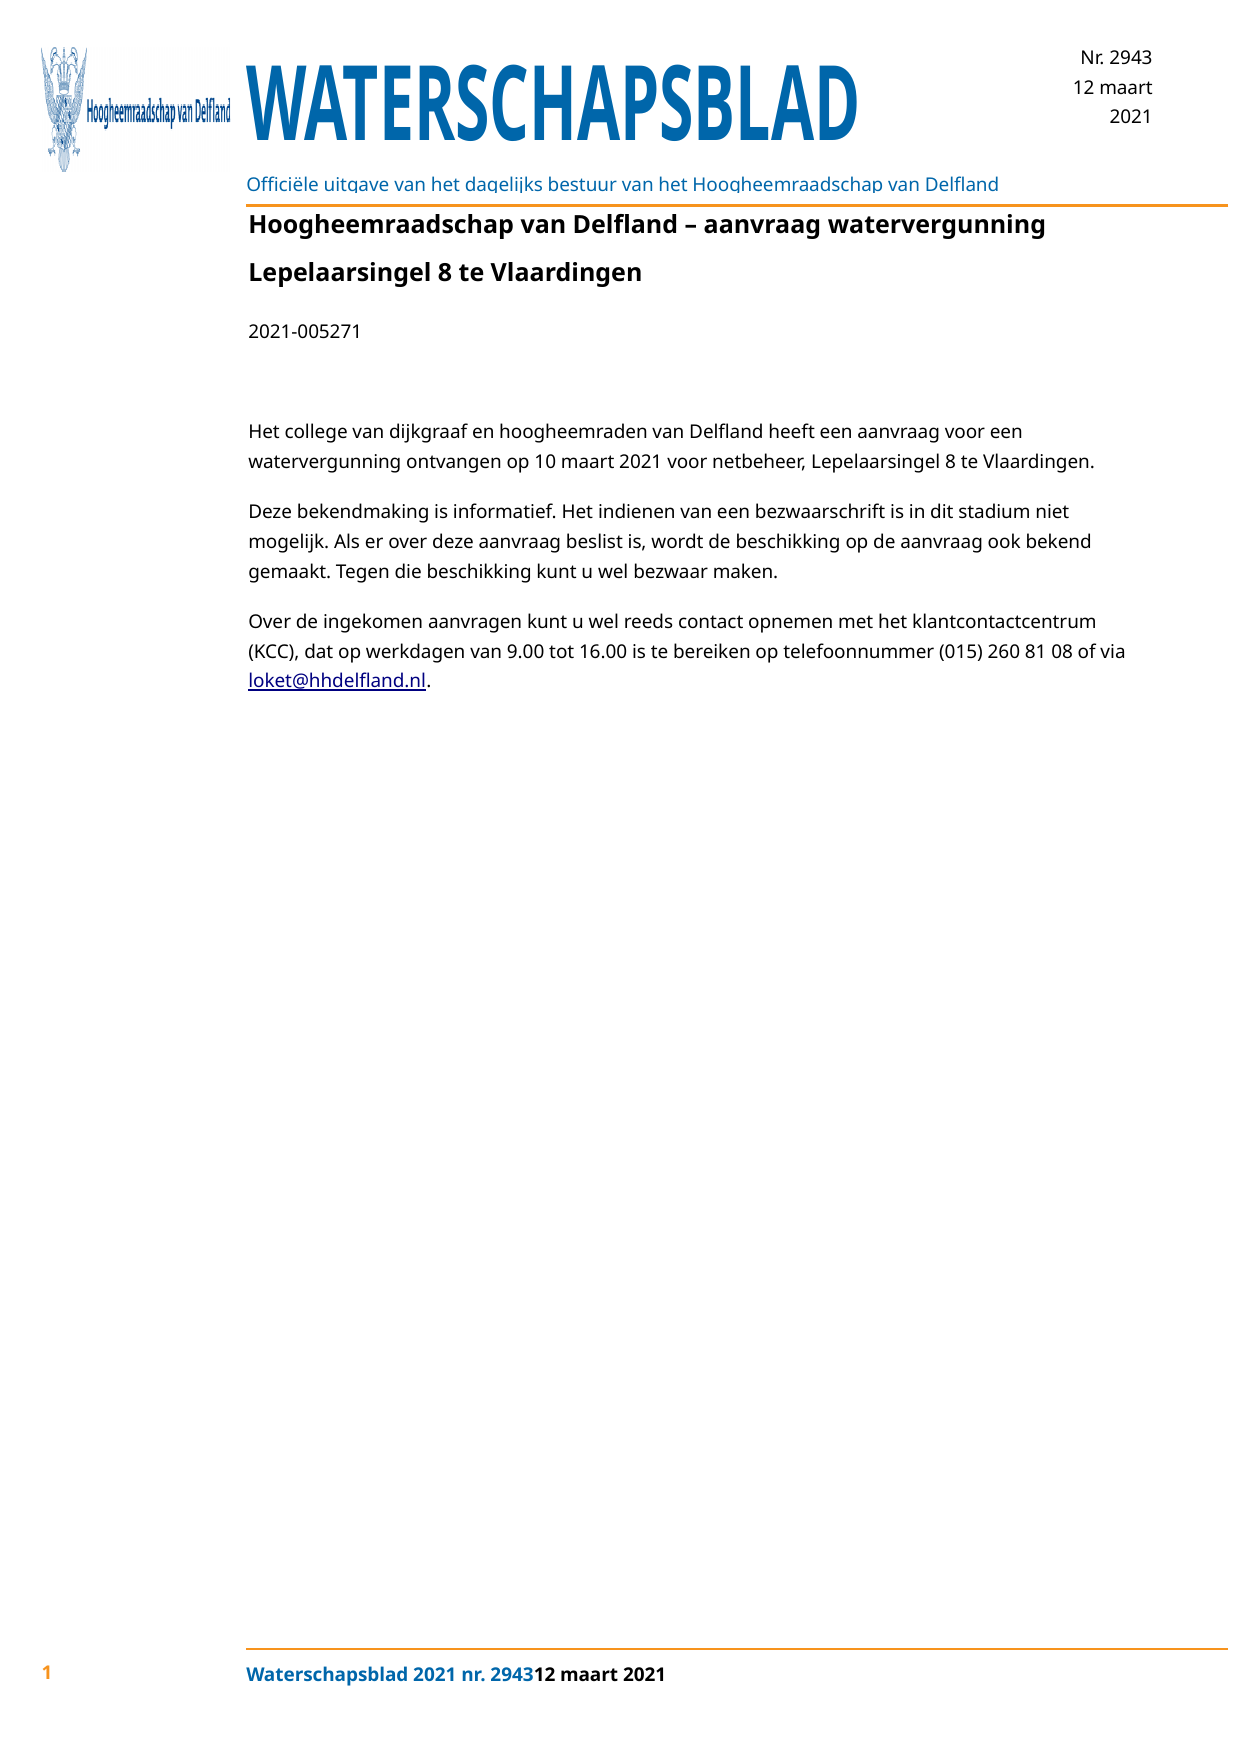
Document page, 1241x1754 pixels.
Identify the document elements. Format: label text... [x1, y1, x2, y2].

text Het college van dijkgraaf en hoogheemraden van Delfland heeft een aanvraag voor een watervergunning ontvangen op 10 maart 2021 voor netbeheer, Lepelaarsingel 8 te Vlaardingen. [248, 419, 1152, 474]
text Over de ingekomen aanvragen kunt u wel reeds contact opnemen met het klantcontactcentrum (KCC), dat op werkdagen van 9.00 tot 16.00 is te bereiken op telefoonnummer (015) 260 81 08 of via loket@hhdelfland.nl. [248, 608, 1152, 693]
text Hoogheemraadschap van Delfland – aanvraag watervergunning Lepelaarsingel 8 te Vlaardingen [248, 207, 1152, 288]
text 2021-005271 [248, 318, 1152, 344]
text Deze bekendmaking is informatief. Het indienen van een bezwaarschrift is in dit stadium niet mogelijk. Als er over deze aanvraag beslist is, wordt de beschikking op de aanvraag ook bekend gemaakt. Tegen die beschikking kunt u wel bezwaar maken. [248, 499, 1152, 584]
picture [41, 47, 231, 172]
